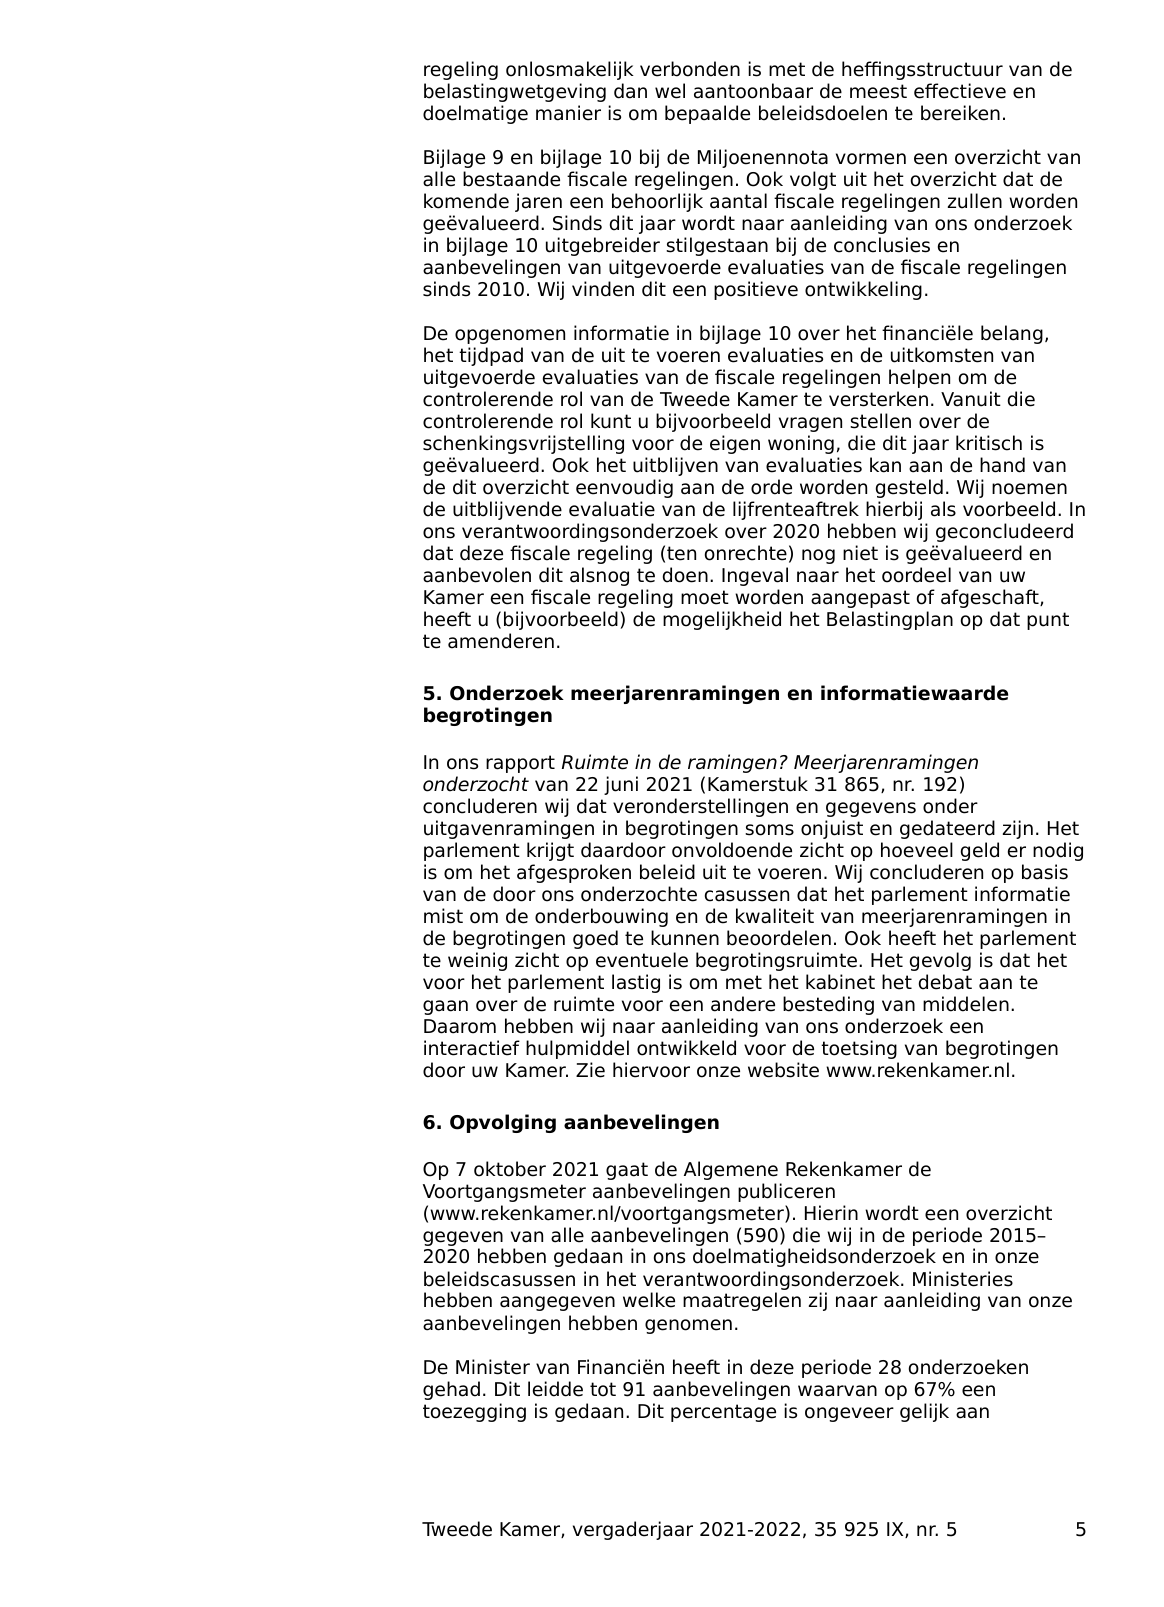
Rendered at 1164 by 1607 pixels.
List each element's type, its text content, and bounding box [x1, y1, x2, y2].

text Op 7 oktober 2021 gaat de Algemene Rekenkamer de Voortgangsmeter aanbevelingen publiceren (www.rekenkamer.nl/voortgangsmeter). Hierin wordt een overzicht gegeven van alle aanbevelingen (590) die wij in de periode 2015–2020 hebben gedaan in ons doelmatigheidsonderzoek en in onze beleidscasussen in het verantwoordingsonderzoek. Ministeries hebben aangegeven welke maatregelen zij naar aanleiding van onze aanbevelingen hebben genomen. [422, 1158, 1087, 1334]
subtitle 6. Opvolging aanbevelingen [422, 1112, 1087, 1133]
text De opgenomen informatie in bijlage 10 over het financiële belang, het tijdpad van de uit te voeren evaluaties en de uitkomsten van uitgevoerde evaluaties van de fiscale regelingen helpen om de controlerende rol van de Tweede Kamer te versterken. Vanuit die controlerende rol kunt u bijvoorbeeld vragen stellen over de schenkingsvrijstelling voor de eigen woning, die dit jaar kritisch is geëvalueerd. Ook het uitblijven van evaluaties kan aan de hand van de dit overzicht eenvoudig aan de orde worden gesteld. Wij noemen de uitblijvende evaluatie van de lijfrenteaftrek hierbij als voorbeeld. In ons verantwoordingsonderzoek over 2020 hebben wij geconcludeerd dat deze fiscale regeling (ten onrechte) nog niet is geëvalueerd en aanbevolen dit alsnog te doen. Ingeval naar het oordeel van uw Kamer een fiscale regeling moet worden aangepast of afgeschaft, heeft u (bijvoorbeeld) de mogelijkheid het Belastingplan op dat punt te amenderen. [422, 323, 1087, 653]
text In ons rapport Ruimte in de ramingen? Meerjarenramingen onderzocht van 22 juni 2021 (Kamerstuk 31 865, nr. 192) concluderen wij dat veronderstellingen en gegevens onder uitgavenramingen in begrotingen soms onjuist en gedateerd zijn. Het parlement krijgt daardoor onvoldoende zicht op hoeveel geld er nodig is om het afgesproken beleid uit te voeren. Wij concluderen op basis van de door ons onderzochte casussen dat het parlement informatie mist om de onderbouwing en de kwaliteit van meerjarenramingen in de begrotingen goed te kunnen beoordelen. Ook heeft het parlement te weinig zicht op eventuele begrotingsruimte. Het gevolg is dat het voor het parlement lastig is om met het kabinet het debat aan te gaan over de ruimte voor een andere besteding van middelen. Daarom hebben wij naar aanleiding van ons onderzoek een interactief hulpmiddel ontwikkeld voor de toetsing van begrotingen door uw Kamer. Zie hiervoor onze website www.rekenkamer.nl. [422, 752, 1087, 1082]
text Bijlage 9 en bijlage 10 bij de Miljoenennota vormen een overzicht van alle bestaande fiscale regelingen. Ook volgt uit het overzicht dat de komende jaren een behoorlijk aantal fiscale regelingen zullen worden geëvalueerd. Sinds dit jaar wordt naar aanleiding van ons onderzoek in bijlage 10 uitgebreider stilgestaan bij de conclusies en aanbevelingen van uitgevoerde evaluaties van de fiscale regelingen sinds 2010. Wij vinden dit een positieve ontwikkeling. [422, 147, 1087, 301]
text De Minister van Financiën heeft in deze periode 28 onderzoeken gehad. Dit leidde tot 91 aanbevelingen waarvan op 67% een toezegging is gedaan. Dit percentage is ongeveer gelijk aan [422, 1357, 1087, 1422]
subtitle 5. Onderzoek meerjarenramingen en informatiewaarde begrotingen [422, 683, 1087, 727]
text regeling onlosmakelijk verbonden is met de heffingsstructuur van de belastingwetgeving dan wel aantoonbaar de meest effectieve en doelmatige manier is om bepaalde beleidsdoelen te bereiken. [422, 59, 1087, 125]
